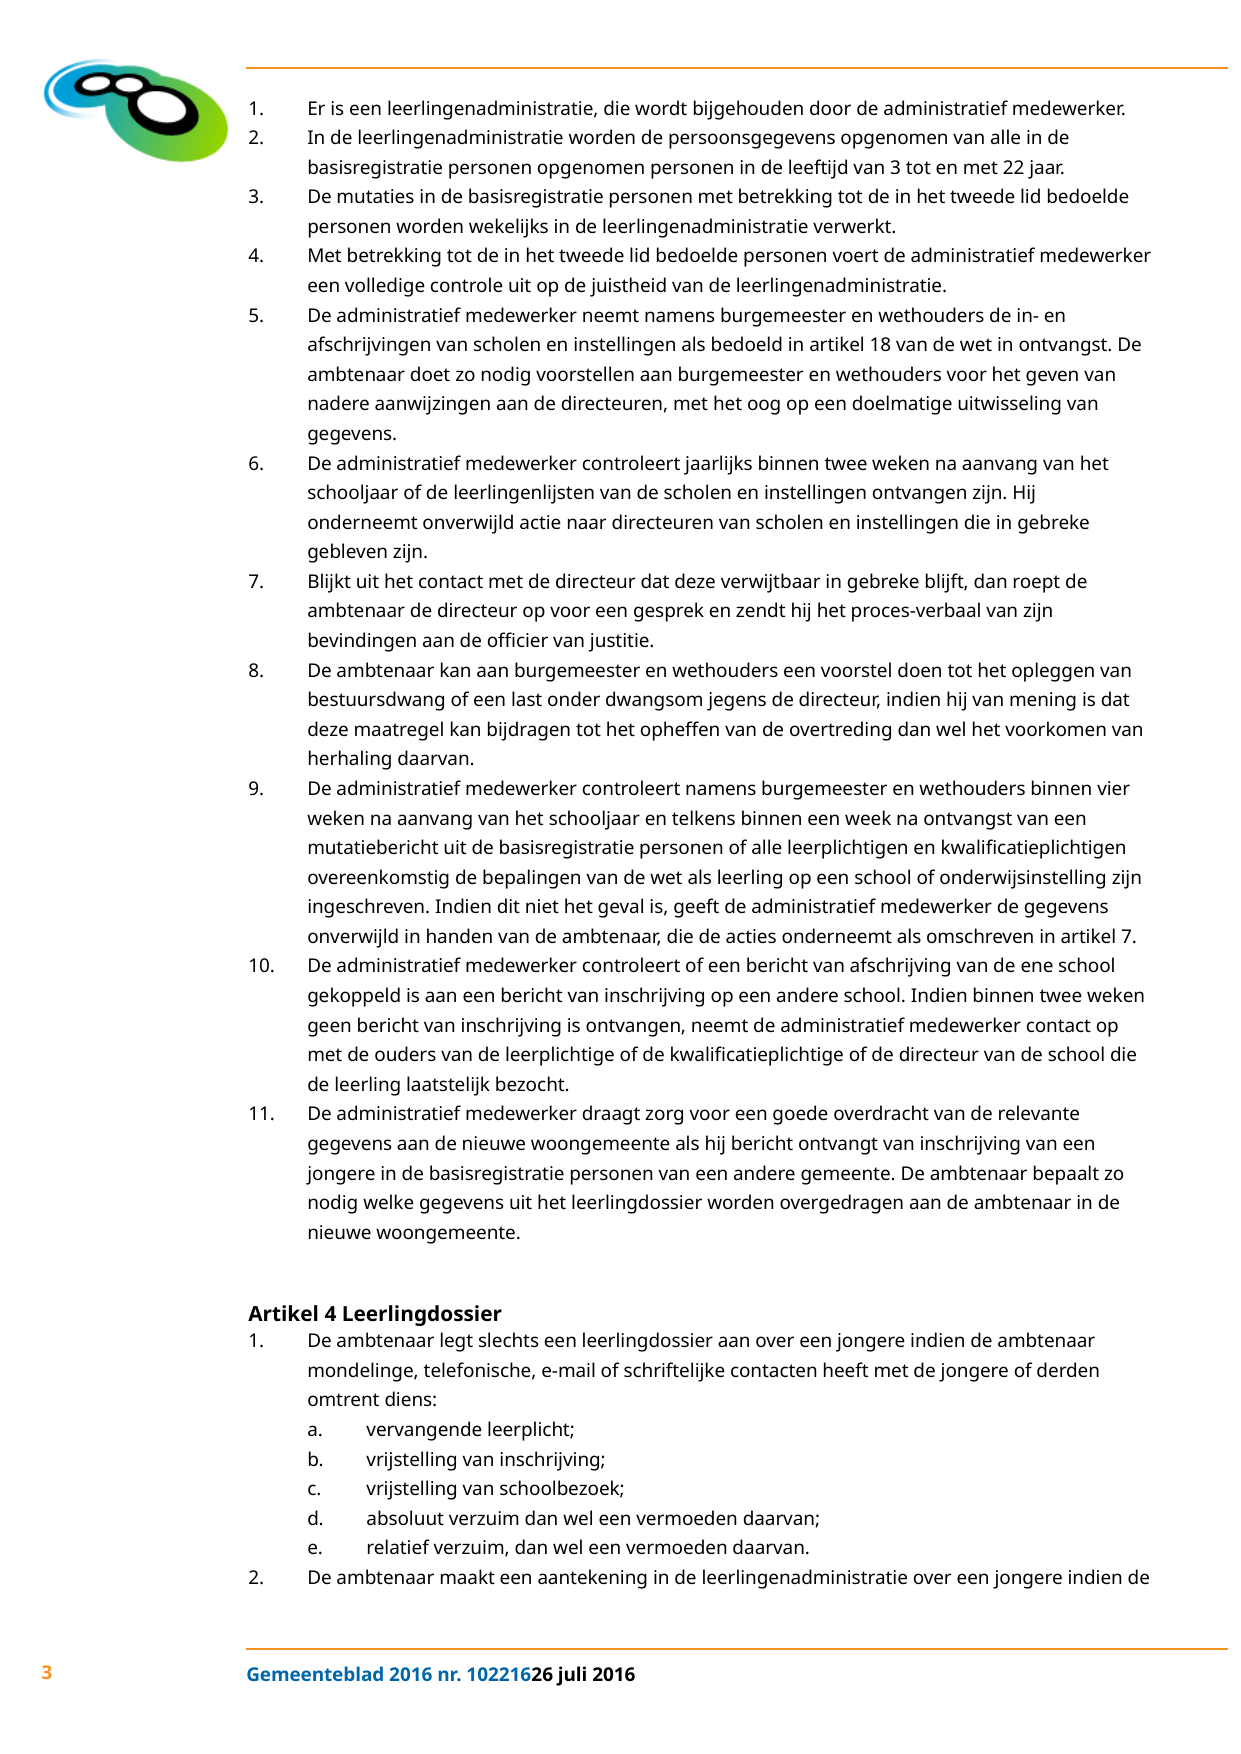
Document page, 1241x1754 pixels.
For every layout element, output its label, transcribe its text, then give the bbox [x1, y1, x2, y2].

list vrijstelling van inschrijving; [307, 1446, 1152, 1471]
picture [41, 47, 231, 172]
list De administratief medewerker controleert namens burgemeester en wethouders binnen vier weken na aanvang van het schooljaar en telkens binnen een week na ontvangst van een mutatiebericht uit de basisregistratie personen of alle leerplichtigen en kwalificatieplichtigen overeenkomstig de bepalingen van de wet als leerling op een school of onderwijsinstelling zijn ingeschreven. Indien dit niet het geval is, geeft de administratief medewerker de gegevens onverwijld in handen van de ambtenaar, die de acties onderneemt als omschreven in artikel 7. [248, 775, 1152, 949]
list Er is een leerlingenadministratie, die wordt bijgehouden door de administratief medewerker. [248, 95, 1152, 121]
list De mutaties in de basisregistratie personen met betrekking tot de in het tweede lid bedoelde personen worden wekelijks in de leerlingenadministratie verwerkt. [248, 183, 1152, 239]
list De administratief medewerker controleert of een bericht van afschrijving van de ene school gekoppeld is aan een bericht van inschrijving op een andere school. Indien binnen twee weken geen bericht van inschrijving is ontvangen, neemt de administratief medewerker contact op met de ouders van de leerplichtige of de kwalificatieplichtige of de directeur van de school die de leerling laatstelijk bezocht. [248, 953, 1152, 1097]
list De administratief medewerker draagt zorg voor een goede overdracht van de relevante gegevens aan de nieuwe woongemeente als hij bericht ontvangt van inschrijving van een jongere in de basisregistratie personen van een andere gemeente. De ambtenaar bepaalt zo nodig welke gegevens uit het leerlingdossier worden overgedragen aan de ambtenaar in de nieuwe woongemeente. [248, 1101, 1152, 1245]
list De ambtenaar maakt een aantekening in de leerlingenadministratie over een jongere indien de [248, 1564, 1152, 1590]
text Artikel 4 Leerlingdossier [248, 1299, 1152, 1327]
list De administratief medewerker neemt namens burgemeester en wethouders de in- en afschrijvingen van scholen en instellingen als bedoeld in artikel 18 van de wet in ontvangst. De ambtenaar doet zo nodig voorstellen aan burgemeester en wethouders voor het geven van nadere aanwijzingen aan de directeuren, met het oog op een doelmatige uitwisseling van gegevens. [248, 302, 1152, 446]
list vrijstelling van schoolbezoek; [307, 1475, 1152, 1501]
list De administratief medewerker controleert jaarlijks binnen twee weken na aanvang van het schooljaar of de leerlingenlijsten van de scholen en instellingen ontvangen zijn. Hij onderneemt onverwijld actie naar directeuren van scholen en instellingen die in gebreke gebleven zijn. [248, 450, 1152, 564]
list absoluut verzuim dan wel een vermoeden daarvan; [307, 1505, 1152, 1531]
list Blijkt uit het contact met de directeur dat deze verwijtbaar in gebreke blijft, dan roept de ambtenaar de directeur op voor een gesprek en zendt hij het proces-verbaal van zijn bevindingen aan de officier van justitie. [248, 568, 1152, 653]
list vervangende leerplicht; [307, 1416, 1152, 1442]
list relatief verzuim, dan wel een vermoeden daarvan. [307, 1534, 1152, 1560]
list Met betrekking tot de in het tweede lid bedoelde personen voert de administratief medewerker een volledige controle uit op de juistheid van de leerlingenadministratie. [248, 243, 1152, 298]
list De ambtenaar kan aan burgemeester en wethouders een voorstel doen tot het opleggen van bestuursdwang of een last onder dwangsom jegens de directeur, indien hij van mening is dat deze maatregel kan bijdragen tot het opheffen van de overtreding dan wel het voorkomen van herhaling daarvan. [248, 657, 1152, 771]
list De ambtenaar legt slechts een leerlingdossier aan over een jongere indien de ambtenaar mondelinge, telefonische, e-mail of schriftelijke contacten heeft met de jongere of derden omtrent diens: [248, 1327, 1152, 1412]
list In de leerlingenadministratie worden de persoonsgegevens opgenomen van alle in de basisregistratie personen opgenomen personen in de leeftijd van 3 tot en met 22 jaar. [248, 124, 1152, 180]
